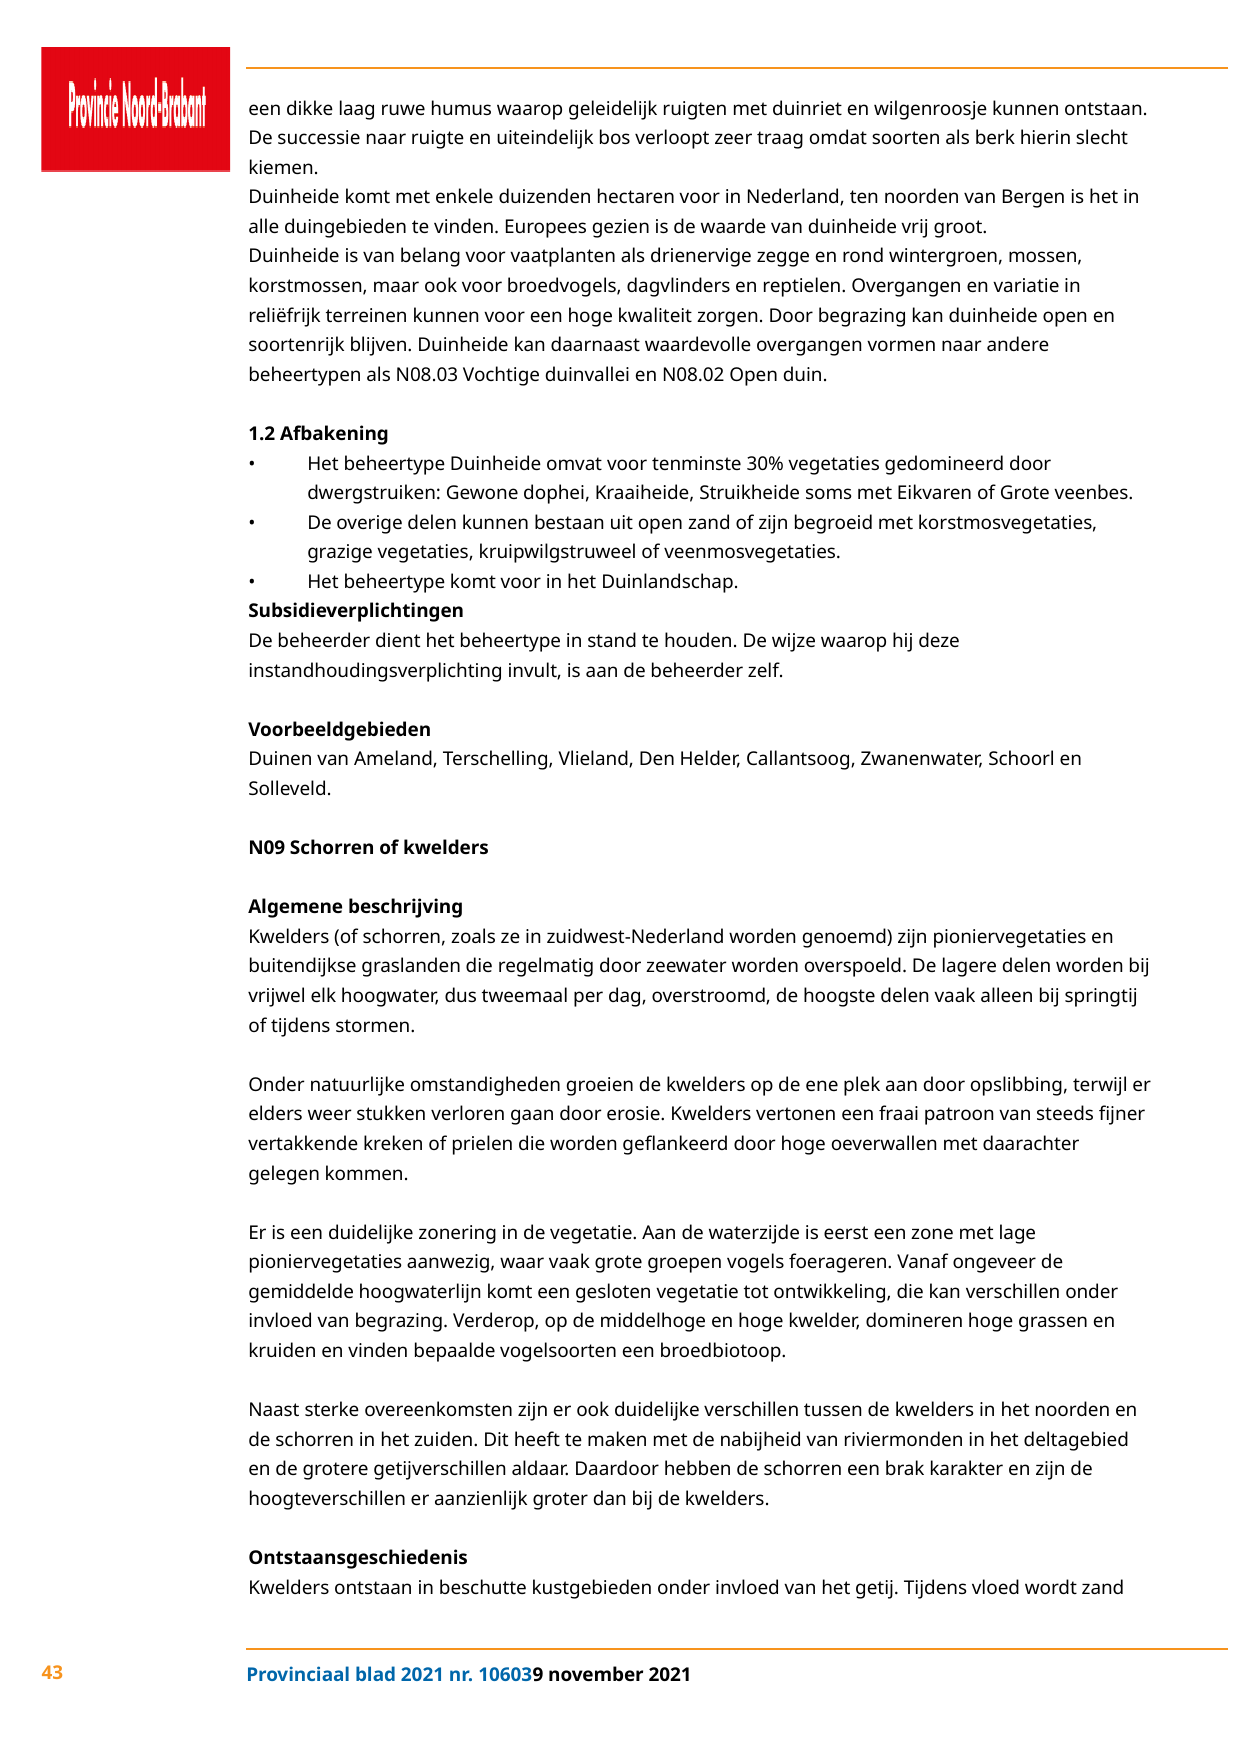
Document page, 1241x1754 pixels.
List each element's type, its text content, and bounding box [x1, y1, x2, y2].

list De overige delen kunnen bestaan uit open zand of zijn begroeid met korstmosvegetaties, grazige vegetaties, kruipwilgstruweel of veenmosvegetaties. [248, 509, 1152, 564]
text Onder natuurlijke omstandigheden groeien de kwelders op de ene plek aan door opslibbing, terwijl er elders weer stukken verloren gaan door erosie. Kwelders vertonen een fraai patroon van steeds fijner vertakkende kreken of prielen die worden geflankeerd door hoge oeverwallen met daarachter gelegen kommen. [248, 1071, 1152, 1186]
text Duinen van Ameland, Terschelling, Vlieland, Den Helder, Callantsoog, Zwanenwater, Schoorl en Solleveld. [248, 746, 1152, 801]
text N09 Schorren of kwelders [248, 834, 1152, 860]
list Het beheertype Duinheide omvat voor tenminste 30% vegetaties gedomineerd door dwergstruiken: Gewone dophei, Kraaiheide, Struikheide soms met Eikvaren of Grote veenbes. [248, 450, 1152, 505]
text Kwelders ontstaan in beschutte kustgebieden onder invloed van het getij. Tijdens vloed wordt zand [248, 1574, 1152, 1600]
text Subsidieverplichtingen [248, 598, 1152, 623]
text Ontstaansgeschiedenis [248, 1544, 1152, 1570]
text Duinheide is van belang voor vaatplanten als drienervige zegge en rond wintergroen, mossen, korstmossen, maar ook voor broedvogels, dagvlinders en reptielen. Overgangen en variatie in reliëfrijk terreinen kunnen voor een hoge kwaliteit zorgen. Door begrazing kan duinheide open en soortenrijk blijven. Duinheide kan daarnaast waardevolle overgangen vormen naar andere beheertypen als N08.03 Vochtige duinvallei en N08.02 Open duin. [248, 243, 1152, 387]
text De beheerder dient het beheertype in stand te houden. De wijze waarop hij deze instandhoudingsverplichting invult, is aan de beheerder zelf. [248, 627, 1152, 683]
picture [41, 47, 231, 172]
text Duinheide komt met enkele duizenden hectaren voor in Nederland, ten noorden van Bergen is het in alle duingebieden te vinden. Europees gezien is de waarde van duinheide vrij groot. [248, 183, 1152, 239]
text Er is een duidelijke zonering in de vegetatie. Aan de waterzijde is eerst een zone met lage pioniervegetaties aanwezig, waar vaak grote groepen vogels foerageren. Vanaf ongeveer de gemiddelde hoogwaterlijn komt een gesloten vegetatie tot ontwikkeling, die kan verschillen onder invloed van begrazing. Verderop, op de middelhoge en hoge kwelder, domineren hoge grassen en kruiden en vinden bepaalde vogelsoorten een broedbiotoop. [248, 1219, 1152, 1363]
list Het beheertype komt voor in het Duinlandschap. [248, 568, 1152, 594]
text Algemene beschrijving [248, 893, 1152, 919]
text Naast sterke overeenkomsten zijn er ook duidelijke verschillen tussen de kwelders in het noorden en de schorren in het zuiden. Dit heeft te maken met de nabijheid van riviermonden in het deltagebied en de grotere getijverschillen aldaar. Daardoor hebben de schorren een brak karakter en zijn de hoogteverschillen er aanzienlijk groter dan bij de kwelders. [248, 1396, 1152, 1511]
text Voorbeeldgebieden [248, 716, 1152, 742]
text 1.2 Afbakening [248, 420, 1152, 446]
text Kwelders (of schorren, zoals ze in zuidwest-Nederland worden genoemd) zijn pioniervegetaties en buitendijkse graslanden die regelmatig door zeewater worden overspoeld. De lagere delen worden bij vrijwel elk hoogwater, dus tweemaal per dag, overstroomd, de hoogste delen vaak alleen bij springtij of tijdens stormen. [248, 923, 1152, 1038]
text een dikke laag ruwe humus waarop geleidelijk ruigten met duinriet en wilgenroosje kunnen ontstaan. De successie naar ruigte en uiteindelijk bos verloopt zeer traag omdat soorten als berk hierin slecht kiemen. [248, 95, 1152, 180]
